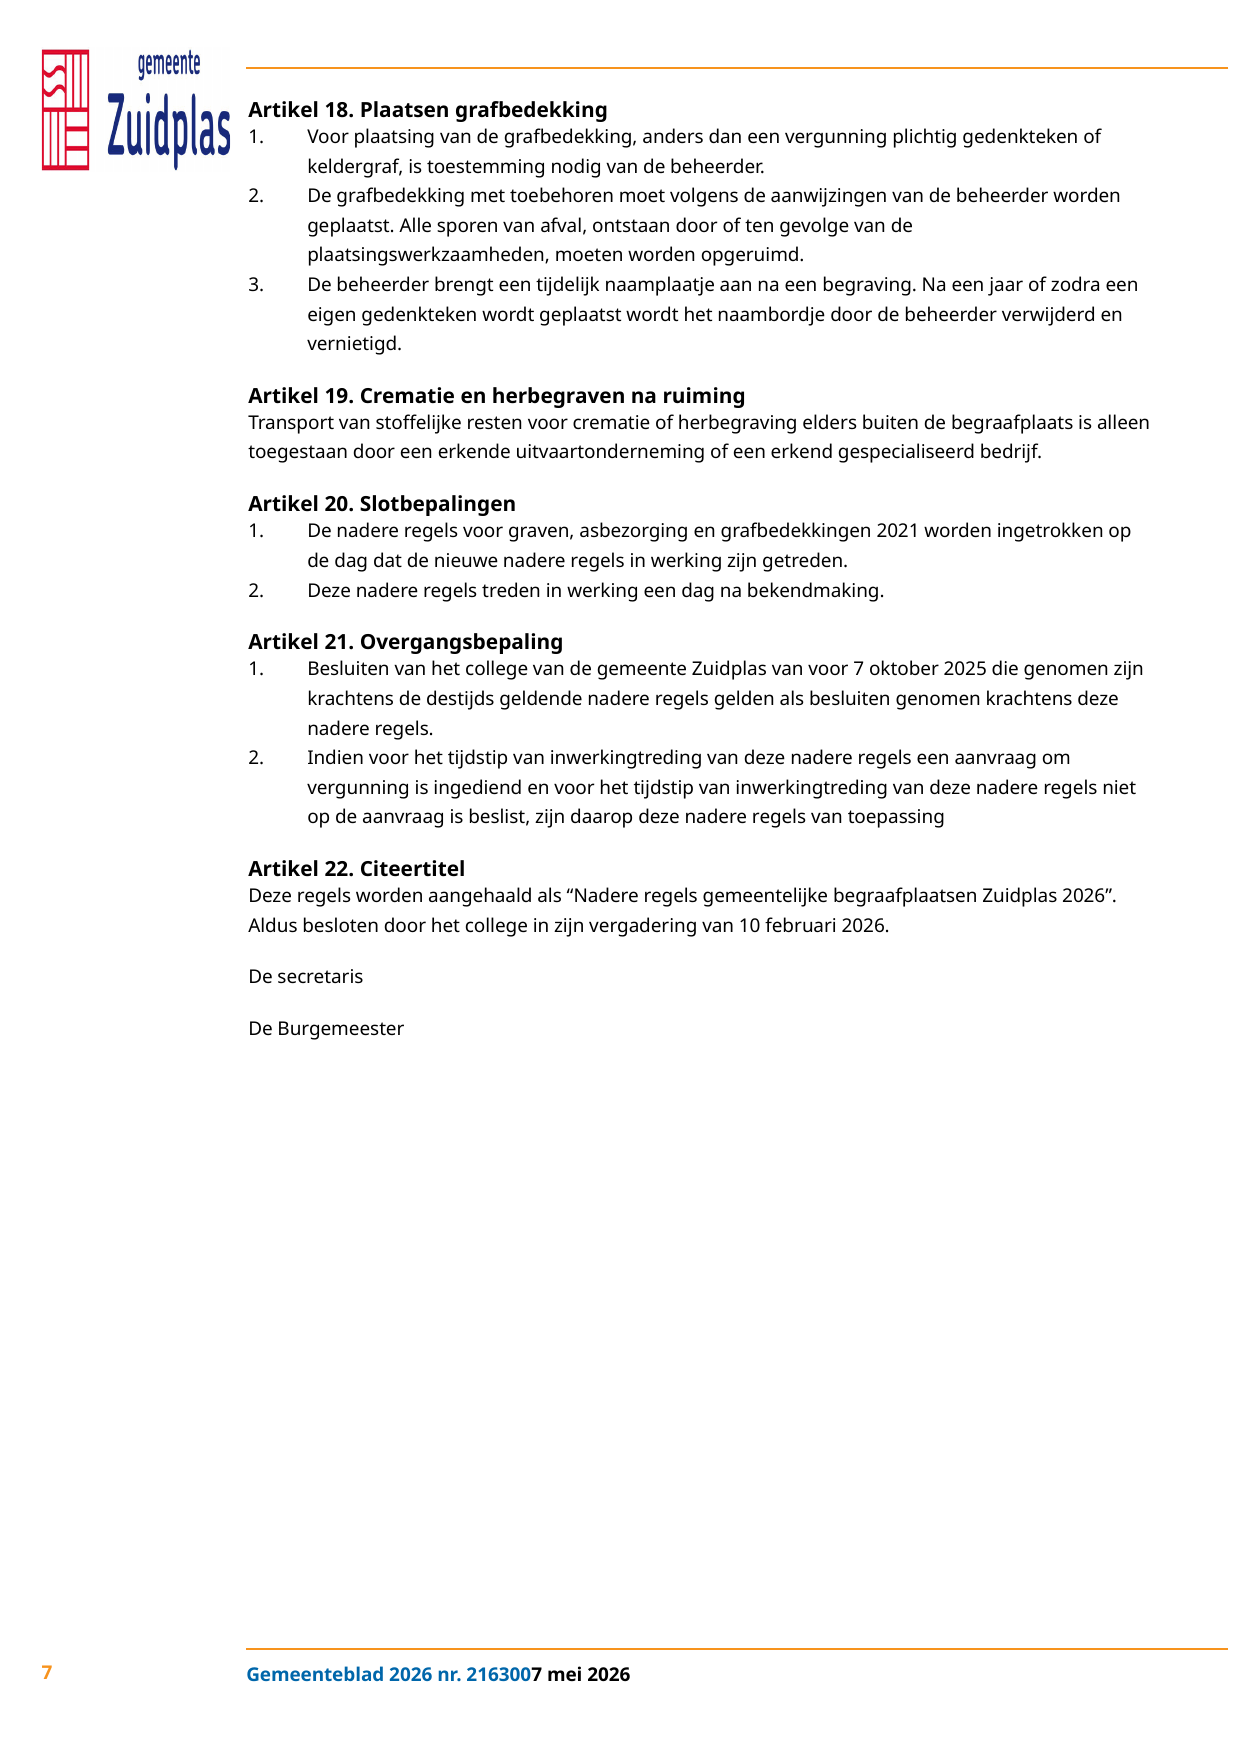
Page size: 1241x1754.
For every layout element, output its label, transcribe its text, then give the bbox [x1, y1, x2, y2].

text Transport van stoffelijke resten voor crematie of herbegraving elders buiten de begraafplaats is alleen toegestaan door een erkende uitvaartonderneming of een erkend gespecialiseerd bedrijf. [248, 409, 1152, 464]
list De nadere regels voor graven, asbezorging en grafbedekkingen 2021 worden ingetrokken op de dag dat de nieuwe nadere regels in werking zijn getreden. [248, 518, 1152, 573]
list De beheerder brengt een tijdelijk naamplaatje aan na een begraving. Na een jaar of zodra een eigen gedenkteken wordt geplaatst wordt het naambordje door de beheerder verwijderd en vernietigd. [248, 271, 1152, 356]
list Besluiten van het college van de gemeente Zuidplas van voor 7 oktober 2025 die genomen zijn krachtens de destijds geldende nadere regels gelden als besluiten genomen krachtens deze nadere regels. [248, 656, 1152, 741]
text Artikel 18. Plaatsen grafbedekking [248, 95, 1152, 123]
text Aldus besloten door het college in zijn vergadering van 10 februari 2026. [248, 912, 1152, 938]
list De grafbedekking met toebehoren moet volgens de aanwijzingen van de beheerder worden geplaatst. Alle sporen van afval, ontstaan door of ten gevolge van de plaatsingswerkzaamheden, moeten worden opgeruimd. [248, 182, 1152, 267]
list Deze nadere regels treden in werking een dag na bekendmaking. [248, 577, 1152, 602]
text Artikel 22. Citeertitel [248, 854, 1152, 882]
text Artikel 20. Slotbepalingen [248, 489, 1152, 518]
text De secretaris [248, 963, 1152, 989]
text Artikel 21. Overgangsbepaling [248, 627, 1152, 656]
list Voor plaatsing van de grafbedekking, anders dan een vergunning plichtig gedenkteken of keldergraf, is toestemming nodig van de beheerder. [248, 123, 1152, 178]
text Deze regels worden aangehaald als “Nadere regels gemeentelijke begraafplaatsen Zuidplas 2026”. [248, 882, 1152, 908]
text De Burgemeester [248, 1015, 1152, 1041]
list Indien voor het tijdstip van inwerkingtreding van deze nadere regels een aanvraag om vergunning is ingediend en voor het tijdstip van inwerkingtreding van deze nadere regels niet op de aanvraag is beslist, zijn daarop deze nadere regels van toepassing [248, 744, 1152, 829]
picture [41, 47, 231, 172]
text Artikel 19. Crematie en herbegraven na ruiming [248, 381, 1152, 409]
